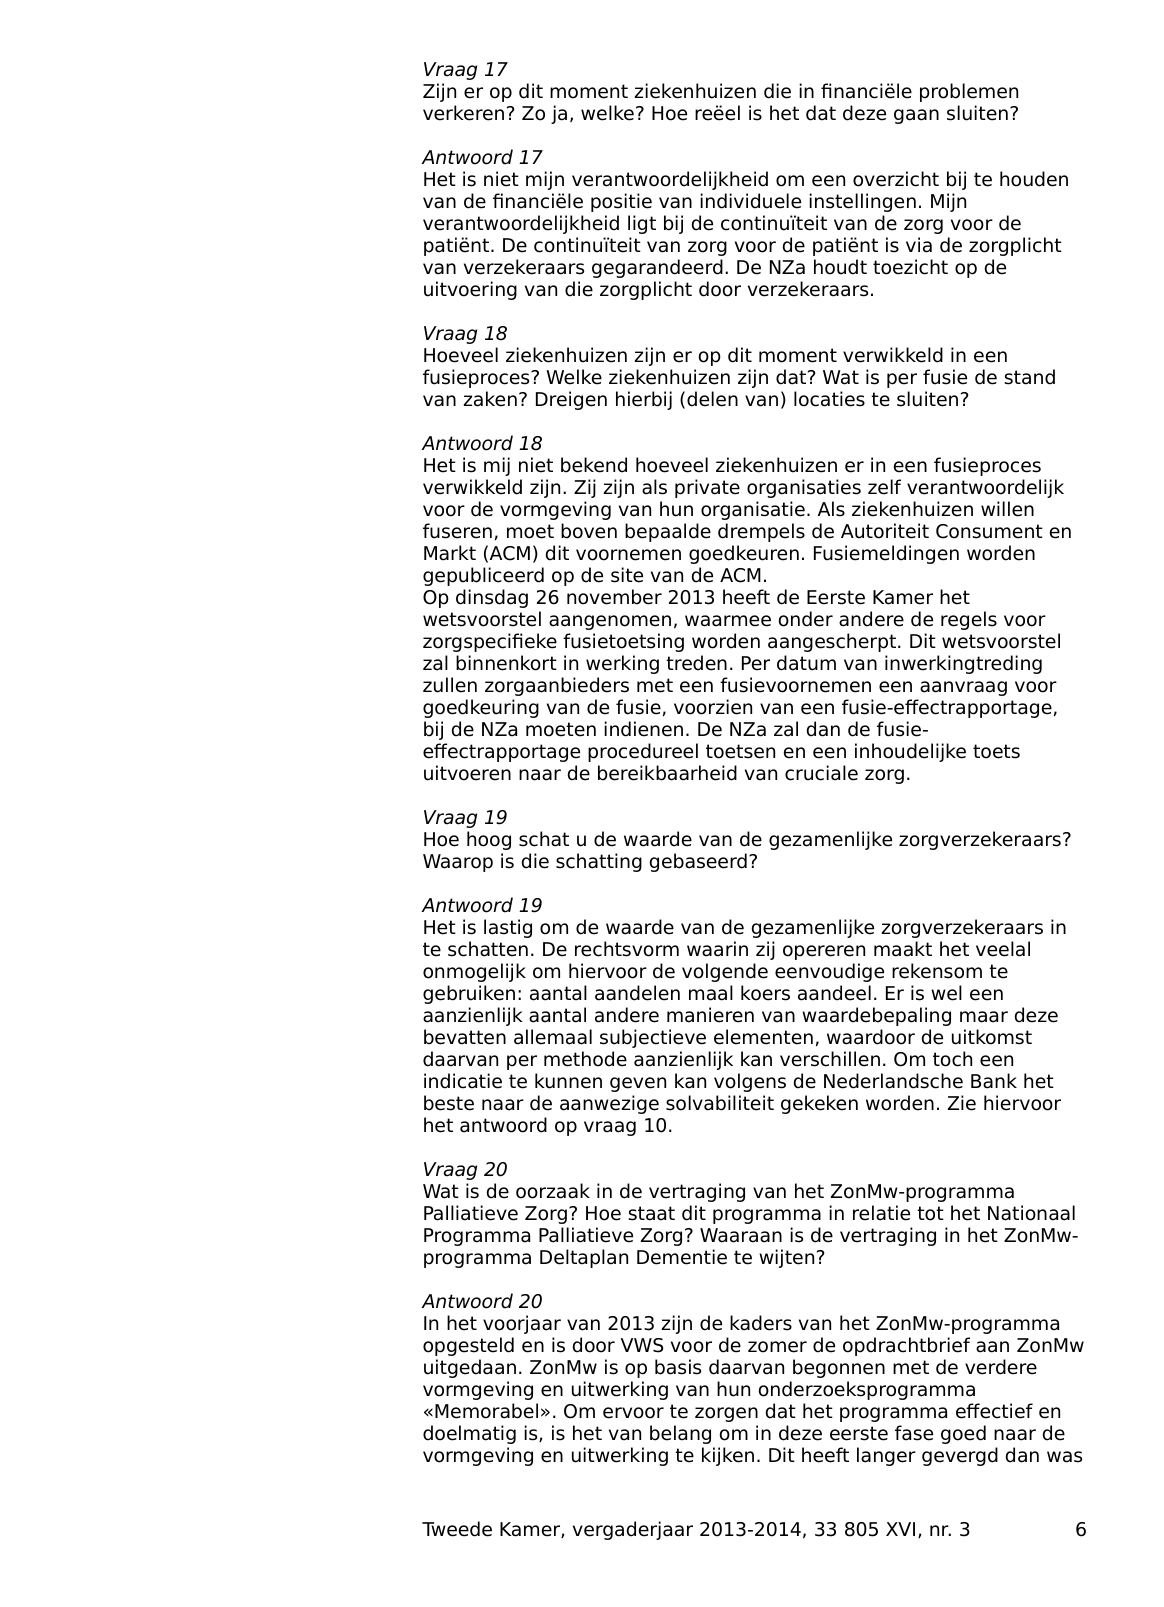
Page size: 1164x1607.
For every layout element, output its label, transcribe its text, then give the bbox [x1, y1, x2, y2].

text Het is lastig om de waarde van de gezamenlijke zorgverzekeraars in te schatten. De rechtsvorm waarin zij opereren maakt het veelal onmogelijk om hiervoor de volgende eenvoudige rekensom te gebruiken: aantal aandelen maal koers aandeel. Er is wel een aanzienlijk aantal andere manieren van waardebepaling maar deze bevatten allemaal subjectieve elementen, waardoor de uitkomst daarvan per methode aanzienlijk kan verschillen. Om toch een indicatie te kunnen geven kan volgens de Nederlandsche Bank het beste naar de aanwezige solvabiliteit gekeken worden. Zie hiervoor het antwoord op vraag 10. [422, 917, 1087, 1137]
text Vraag 18 [422, 323, 1087, 345]
text Zijn er op dit moment ziekenhuizen die in financiële problemen verkeren? Zo ja, welke? Hoe reëel is het dat deze gaan sluiten? [422, 81, 1087, 125]
text Hoeveel ziekenhuizen zijn er op dit moment verwikkeld in een fusieproces? Welke ziekenhuizen zijn dat? Wat is per fusie de stand van zaken? Dreigen hierbij (delen van) locaties te sluiten? [422, 345, 1087, 411]
text Antwoord 19 [422, 895, 1087, 917]
text In het voorjaar van 2013 zijn de kaders van het ZonMw-programma opgesteld en is door VWS voor de zomer de opdrachtbrief aan ZonMw uitgedaan. ZonMw is op basis daarvan begonnen met de verdere vormgeving en uitwerking van hun onderzoeksprogramma «Memorabel». Om ervoor te zorgen dat het programma effectief en doelmatig is, is het van belang om in deze eerste fase goed naar de vormgeving en uitwerking te kijken. Dit heeft langer gevergd dan was [422, 1313, 1087, 1467]
text Antwoord 20 [422, 1291, 1087, 1313]
text Het is mij niet bekend hoeveel ziekenhuizen er in een fusieproces verwikkeld zijn. Zij zijn als private organisaties zelf verantwoordelijk voor de vormgeving van hun organisatie. Als ziekenhuizen willen fuseren, moet boven bepaalde drempels de Autoriteit Consument en Markt (ACM) dit voornemen goedkeuren. Fusiemeldingen worden gepubliceerd op de site van de ACM. [422, 455, 1087, 587]
text Antwoord 18 [422, 433, 1087, 455]
text Antwoord 17 [422, 147, 1087, 169]
text Op dinsdag 26 november 2013 heeft de Eerste Kamer het wetsvoorstel aangenomen, waarmee onder andere de regels voor zorgspecifieke fusietoetsing worden aangescherpt. Dit wetsvoorstel zal binnenkort in werking treden. Per datum van inwerkingtreding zullen zorgaanbieders met een fusievoornemen een aanvraag voor goedkeuring van de fusie, voorzien van een fusie-effectrapportage, bij de NZa moeten indienen. De NZa zal dan de fusie-effectrapportage procedureel toetsen en een inhoudelijke toets uitvoeren naar de bereikbaarheid van cruciale zorg. [422, 587, 1087, 785]
text Vraag 20 [422, 1159, 1087, 1181]
text Het is niet mijn verantwoordelijkheid om een overzicht bij te houden van de financiële positie van individuele instellingen. Mijn verantwoordelijkheid ligt bij de continuïteit van de zorg voor de patiënt. De continuïteit van zorg voor de patiënt is via de zorgplicht van verzekeraars gegarandeerd. De NZa houdt toezicht op de uitvoering van die zorgplicht door verzekeraars. [422, 169, 1087, 301]
text Wat is de oorzaak in de vertraging van het ZonMw-programma Palliatieve Zorg? Hoe staat dit programma in relatie tot het Nationaal Programma Palliatieve Zorg? Waaraan is de vertraging in het ZonMw-programma Deltaplan Dementie te wijten? [422, 1181, 1087, 1269]
text Vraag 19 [422, 807, 1087, 829]
text Hoe hoog schat u de waarde van de gezamenlijke zorgverzekeraars? Waarop is die schatting gebaseerd? [422, 829, 1087, 873]
text Vraag 17 [422, 59, 1087, 81]
